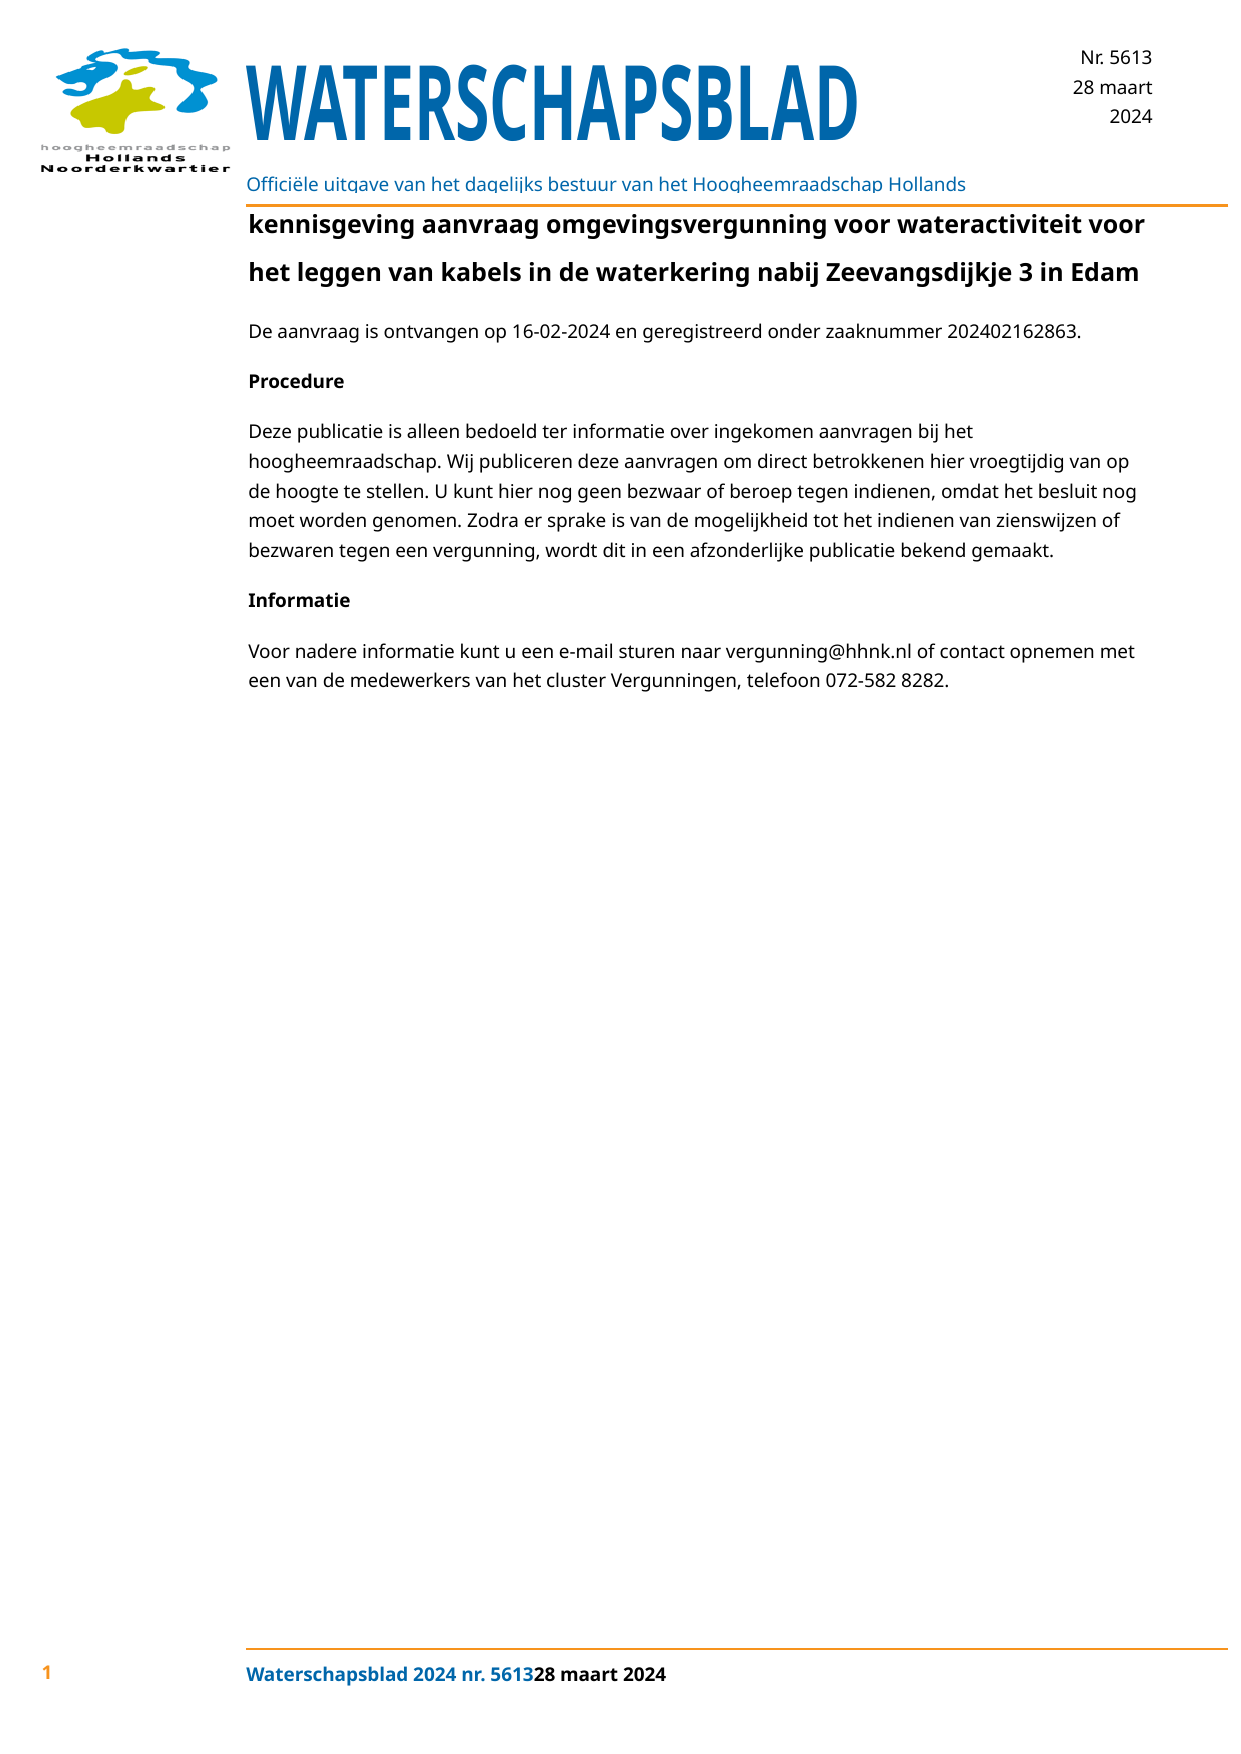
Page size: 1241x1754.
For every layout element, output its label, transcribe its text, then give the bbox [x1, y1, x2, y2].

text De aanvraag is ontvangen op 16-02-2024 en geregistreerd onder zaaknummer 202402162863. [248, 318, 1152, 344]
text Deze publicatie is alleen bedoeld ter informatie over ingekomen aanvragen bij het hoogheemraadschap. Wij publiceren deze aanvragen om direct betrokkenen hier vroegtijdig van op de hoogte te stellen. U kunt hier nog geen bezwaar of beroep tegen indienen, omdat het besluit nog moet worden genomen. Zodra er sprake is van de mogelijkheid tot het indienen van zienswijzen of bezwaren tegen een vergunning, wordt dit in een afzonderlijke publicatie bekend gemaakt. [248, 419, 1152, 563]
text Informatie [248, 587, 1152, 613]
text Procedure [248, 368, 1152, 394]
text kennisgeving aanvraag omgevingsvergunning voor wateractiviteit voor het leggen van kabels in de waterkering nabij Zeevangsdijkje 3 in Edam [248, 207, 1152, 288]
picture [41, 47, 231, 172]
text Voor nadere informatie kunt u een e-mail sturen naar vergunning@hhnk.nl of contact opnemen met een van de medewerkers van het cluster Vergunningen, telefoon 072-582 8282. [248, 638, 1152, 693]
